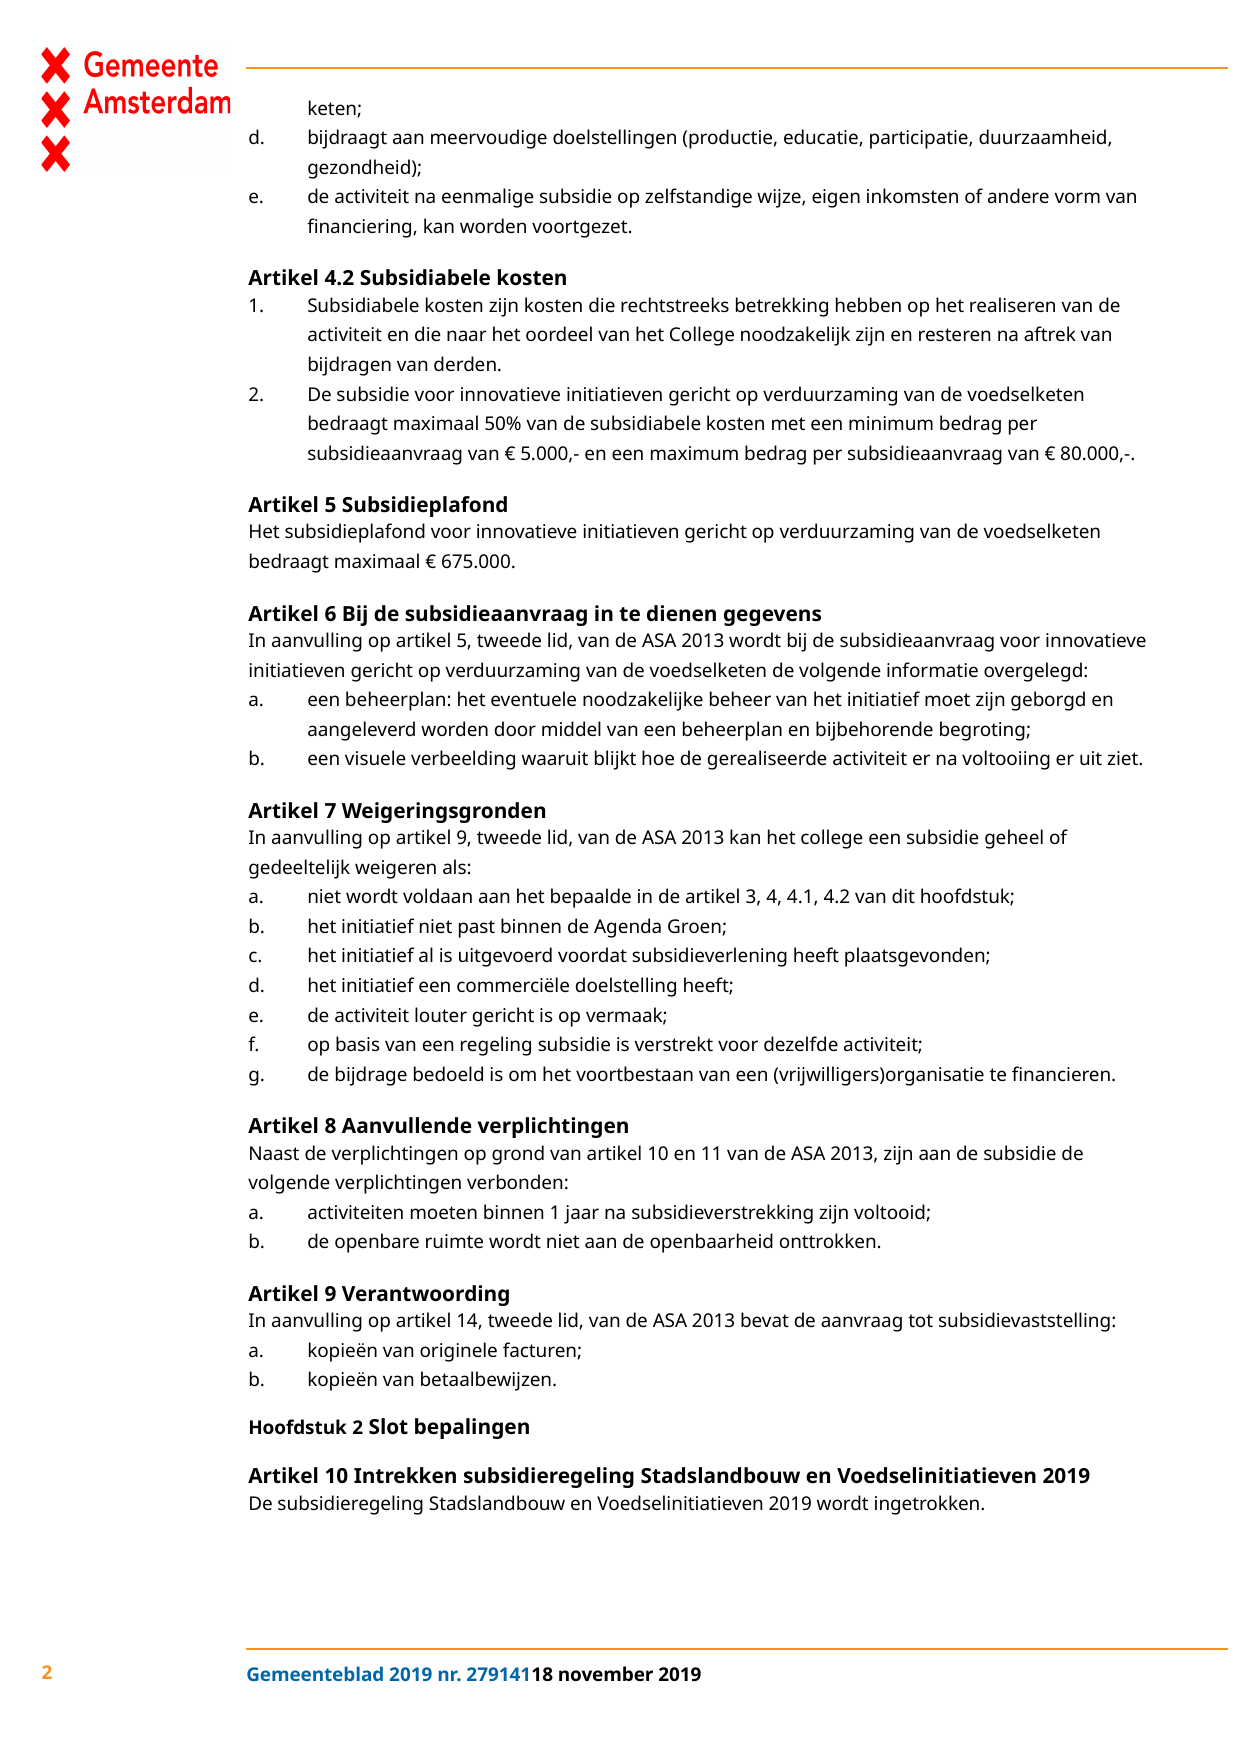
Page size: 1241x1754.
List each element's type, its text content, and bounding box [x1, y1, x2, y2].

text In aanvulling op artikel 14, tweede lid, van de ASA 2013 bevat de aanvraag tot subsidievaststelling: [248, 1307, 1152, 1333]
text Artikel 9 Verantwoording [248, 1279, 1152, 1307]
text Artikel 6 Bij de subsidieaanvraag in te dienen gegevens [248, 599, 1152, 627]
list kopieën van betaalbewijzen. [248, 1367, 1152, 1392]
text Artikel 8 Aanvullende verplichtingen [248, 1111, 1152, 1140]
list het initiatief niet past binnen de Agenda Groen; [248, 913, 1152, 939]
list een beheerplan: het eventuele noodzakelijke beheer van het initiatief moet zijn geborgd en aangeleverd worden door middel van een beheerplan en bijbehorende begroting; [248, 686, 1152, 742]
text Naast de verplichtingen op grond van artikel 10 en 11 van de ASA 2013, zijn aan de subsidie de volgende verplichtingen verbonden: [248, 1140, 1152, 1195]
text Artikel 10 Intrekken subsidieregeling Stadslandbouw en Voedselinitiatieven 2019 [248, 1462, 1152, 1490]
text De subsidieregeling Stadslandbouw en Voedselinitiatieven 2019 wordt ingetrokken. [248, 1490, 1152, 1516]
text Artikel 7 Weigeringsgronden [248, 796, 1152, 824]
list de activiteit louter gericht is op vermaak; [248, 1002, 1152, 1028]
list de openbare ruimte wordt niet aan de openbaarheid onttrokken. [248, 1229, 1152, 1254]
text Het subsidieplafond voor innovatieve initiatieven gericht op verduurzaming van de voedselketen bedraagt maximaal € 675.000. [248, 519, 1152, 574]
text Hoofdstuk 2 Slot bepalingen [248, 1412, 1152, 1441]
text In aanvulling op artikel 9, tweede lid, van de ASA 2013 kan het college een subsidie geheel of gedeeltelijk weigeren als: [248, 824, 1152, 880]
list activiteiten moeten binnen 1 jaar na subsidieverstrekking zijn voltooid; [248, 1199, 1152, 1225]
list bijdraagt aan meervoudige doelstellingen (productie, educatie, participatie, duurzaamheid, gezondheid); [248, 124, 1152, 180]
text In aanvulling op artikel 5, tweede lid, van de ASA 2013 wordt bij de subsidieaanvraag voor innovatieve initiatieven gericht op verduurzaming van de voedselketen de volgende informatie overgelegd: [248, 627, 1152, 682]
text Artikel 5 Subsidieplafond [248, 490, 1152, 519]
list de bijdrage bedoeld is om het voortbestaan van een (vrijwilligers)organisatie te financieren. [248, 1061, 1152, 1087]
list een visuele verbeelding waaruit blijkt hoe de gerealiseerde activiteit er na voltooiing er uit ziet. [248, 746, 1152, 771]
list De subsidie voor innovatieve initiatieven gericht op verduurzaming van de voedselketen bedraagt maximaal 50% van de subsidiabele kosten met een minimum bedrag per subsidieaanvraag van € 5.000,- en een maximum bedrag per subsidieaanvraag van € 80.000,-. [248, 381, 1152, 466]
picture [41, 47, 231, 172]
list de activiteit na eenmalige subsidie op zelfstandige wijze, eigen inkomsten of andere vorm van financiering, kan worden voortgezet. [248, 183, 1152, 239]
list keten; [248, 95, 1152, 121]
list Subsidiabele kosten zijn kosten die rechtstreeks betrekking hebben op het realiseren van de activiteit en die naar het oordeel van het College noodzakelijk zijn en resteren na aftrek van bijdragen van derden. [248, 292, 1152, 377]
list niet wordt voldaan aan het bepaalde in de artikel 3, 4, 4.1, 4.2 van dit hoofdstuk; [248, 883, 1152, 909]
list op basis van een regeling subsidie is verstrekt voor dezelfde activiteit; [248, 1031, 1152, 1057]
list het initiatief al is uitgevoerd voordat subsidieverlening heeft plaatsgevonden; [248, 943, 1152, 968]
list kopieën van originele facturen; [248, 1337, 1152, 1363]
text Artikel 4.2 Subsidiabele kosten [248, 263, 1152, 292]
list het initiatief een commerciële doelstelling heeft; [248, 972, 1152, 998]
